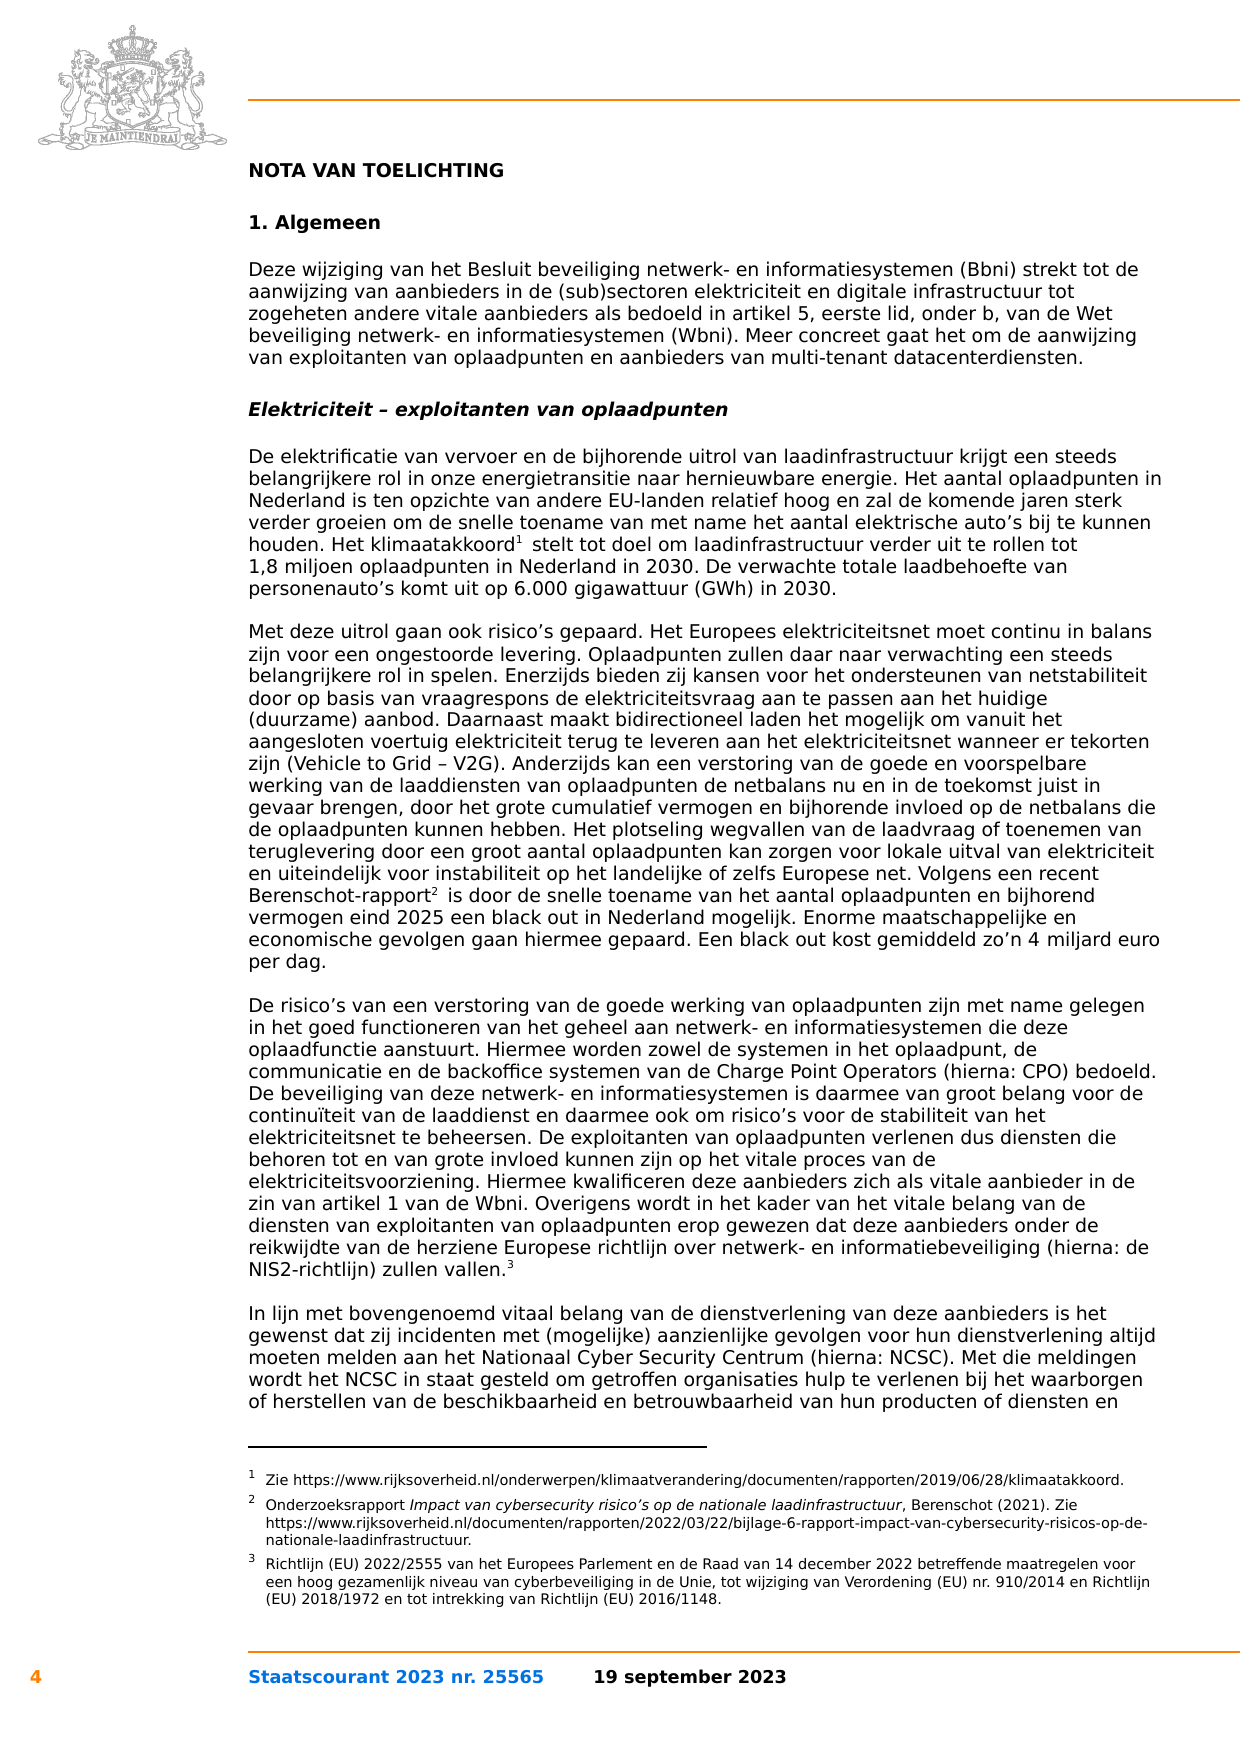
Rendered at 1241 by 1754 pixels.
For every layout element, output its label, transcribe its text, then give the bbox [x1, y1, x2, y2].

text De elektrificatie van vervoer en de bijhorende uitrol van laadinfrastructuur krijgt een steeds belangrijkere rol in onze energietransitie naar hernieuwbare energie. Het aantal oplaadpunten in Nederland is ten opzichte van andere EU-landen relatief hoog en zal de komende jaren sterk verder groeien om de snelle toename van met name het aantal elektrische auto’s bij te kunnen houden. Het klimaatakkoord stelt tot doel om laadinfrastructuur verder uit te rollen tot 1,8 miljoen oplaadpunten in Nederland in 2030. De verwachte totale laadbehoefte van personenauto’s komt uit op 6.000 gigawattuur (GWh) in 2030. [248, 446, 1163, 599]
text De risico’s van een verstoring van de goede werking van oplaadpunten zijn met name gelegen in het goed functioneren van het geheel aan netwerk- en informatiesystemen die deze oplaadfunctie aanstuurt. Hiermee worden zowel de systemen in het oplaadpunt, de communicatie en de backoffice systemen van de Charge Point Operators (hierna: CPO) bedoeld. De beveiliging van deze netwerk- en informatiesystemen is daarmee van groot belang voor de continuïteit van de laaddienst en daarmee ook om risico’s voor de stabiliteit van het elektriciteitsnet te beheersen. De exploitanten van oplaadpunten verlenen dus diensten die behoren tot en van grote invloed kunnen zijn op het vitale proces van de elektriciteitsvoorziening. Hiermee kwalificeren deze aanbieders zich als vitale aanbieder in de zin van artikel 1 van de Wbni. Overigens wordt in het kader van het vitale belang van de diensten van exploitanten van oplaadpunten erop gewezen dat deze aanbieders onder de reikwijdte van de herziene Europese richtlijn over netwerk- en informatiebeveiliging (hierna: de NIS2-richtlijn) zullen vallen. [248, 995, 1163, 1281]
subtitle NOTA VAN TOELICHTING [248, 160, 1163, 182]
text Zie https://www.rijksoverheid.nl/onderwerpen/klimaatverandering/documenten/rapporten/2019/06/28/klimaatakkoord. [248, 1468, 1163, 1490]
subtitle 1. Algemeen [248, 212, 1163, 234]
text Onderzoeksrapport Impact van cybersecurity risico’s op de nationale laadinfrastructuur, Berenschot (2021). Zie https://www.rijksoverheid.nl/documenten/rapporten/2022/03/22/bijlage-6-rapport-impact-van-cybersecurity-risicos-op-de-nationale-laadinfrastructuur. [248, 1493, 1163, 1549]
text Deze wijziging van het Besluit beveiliging netwerk- en informatiesystemen (Bbni) strekt tot de aanwijzing van aanbieders in de (sub)sectoren elektriciteit en digitale infrastructuur tot zogeheten andere vitale aanbieders als bedoeld in artikel 5, eerste lid, onder b, van de Wet beveiliging netwerk- en informatiesystemen (Wbni). Meer concreet gaat het om de aanwijzing van exploitanten van oplaadpunten en aanbieders van multi-tenant datacenterdiensten. [248, 259, 1163, 369]
text In lijn met bovengenoemd vitaal belang van de dienstverlening van deze aanbieders is het gewenst dat zij incidenten met (mogelijke) aanzienlijke gevolgen voor hun dienstverlening altijd moeten melden aan het Nationaal Cyber Security Centrum (hierna: NCSC). Met die meldingen wordt het NCSC in staat gesteld om getroffen organisaties hulp te verlenen bij het waarborgen of herstellen van de beschikbaarheid en betrouwbaarheid van hun producten of diensten en [248, 1303, 1163, 1412]
subtitle Elektriciteit – exploitanten van oplaadpunten [248, 399, 1163, 421]
picture [38, 25, 227, 150]
text Richtlijn (EU) 2022/2555 van het Europees Parlement en de Raad van 14 december 2022 betreffende maatregelen voor een hoog gezamenlijk niveau van cyberbeveiliging in de Unie, tot wijziging van Verordening (EU) nr. 910/2014 en Richtlijn (EU) 2018/1972 en tot intrekking van Richtlijn (EU) 2016/1148. [248, 1552, 1163, 1608]
text Met deze uitrol gaan ook risico’s gepaard. Het Europees elektriciteitsnet moet continu in balans zijn voor een ongestoorde levering. Oplaadpunten zullen daar naar verwachting een steeds belangrijkere rol in spelen. Enerzijds bieden zij kansen voor het ondersteunen van netstabiliteit door op basis van vraagrespons de elektriciteitsvraag aan te passen aan het huidige (duurzame) aanbod. Daarnaast maakt bidirectioneel laden het mogelijk om vanuit het aangesloten voertuig elektriciteit terug te leveren aan het elektriciteitsnet wanneer er tekorten zijn (Vehicle to Grid – V2G). Anderzijds kan een verstoring van de goede en voorspelbare werking van de laaddiensten van oplaadpunten de netbalans nu en in de toekomst juist in gevaar brengen, door het grote cumulatief vermogen en bijhorende invloed op de netbalans die de oplaadpunten kunnen hebben. Het plotseling wegvallen van de laadvraag of toenemen van teruglevering door een groot aantal oplaadpunten kan zorgen voor lokale uitval van elektriciteit en uiteindelijk voor instabiliteit op het landelijke of zelfs Europese net. Volgens een recent Berenschot-rapport is door de snelle toename van het aantal oplaadpunten en bijhorend vermogen eind 2025 een black out in Nederland mogelijk. Enorme maatschappelijke en economische gevolgen gaan hiermee gepaard. Een black out kost gemiddeld zo’n 4 miljard euro per dag. [248, 621, 1163, 973]
